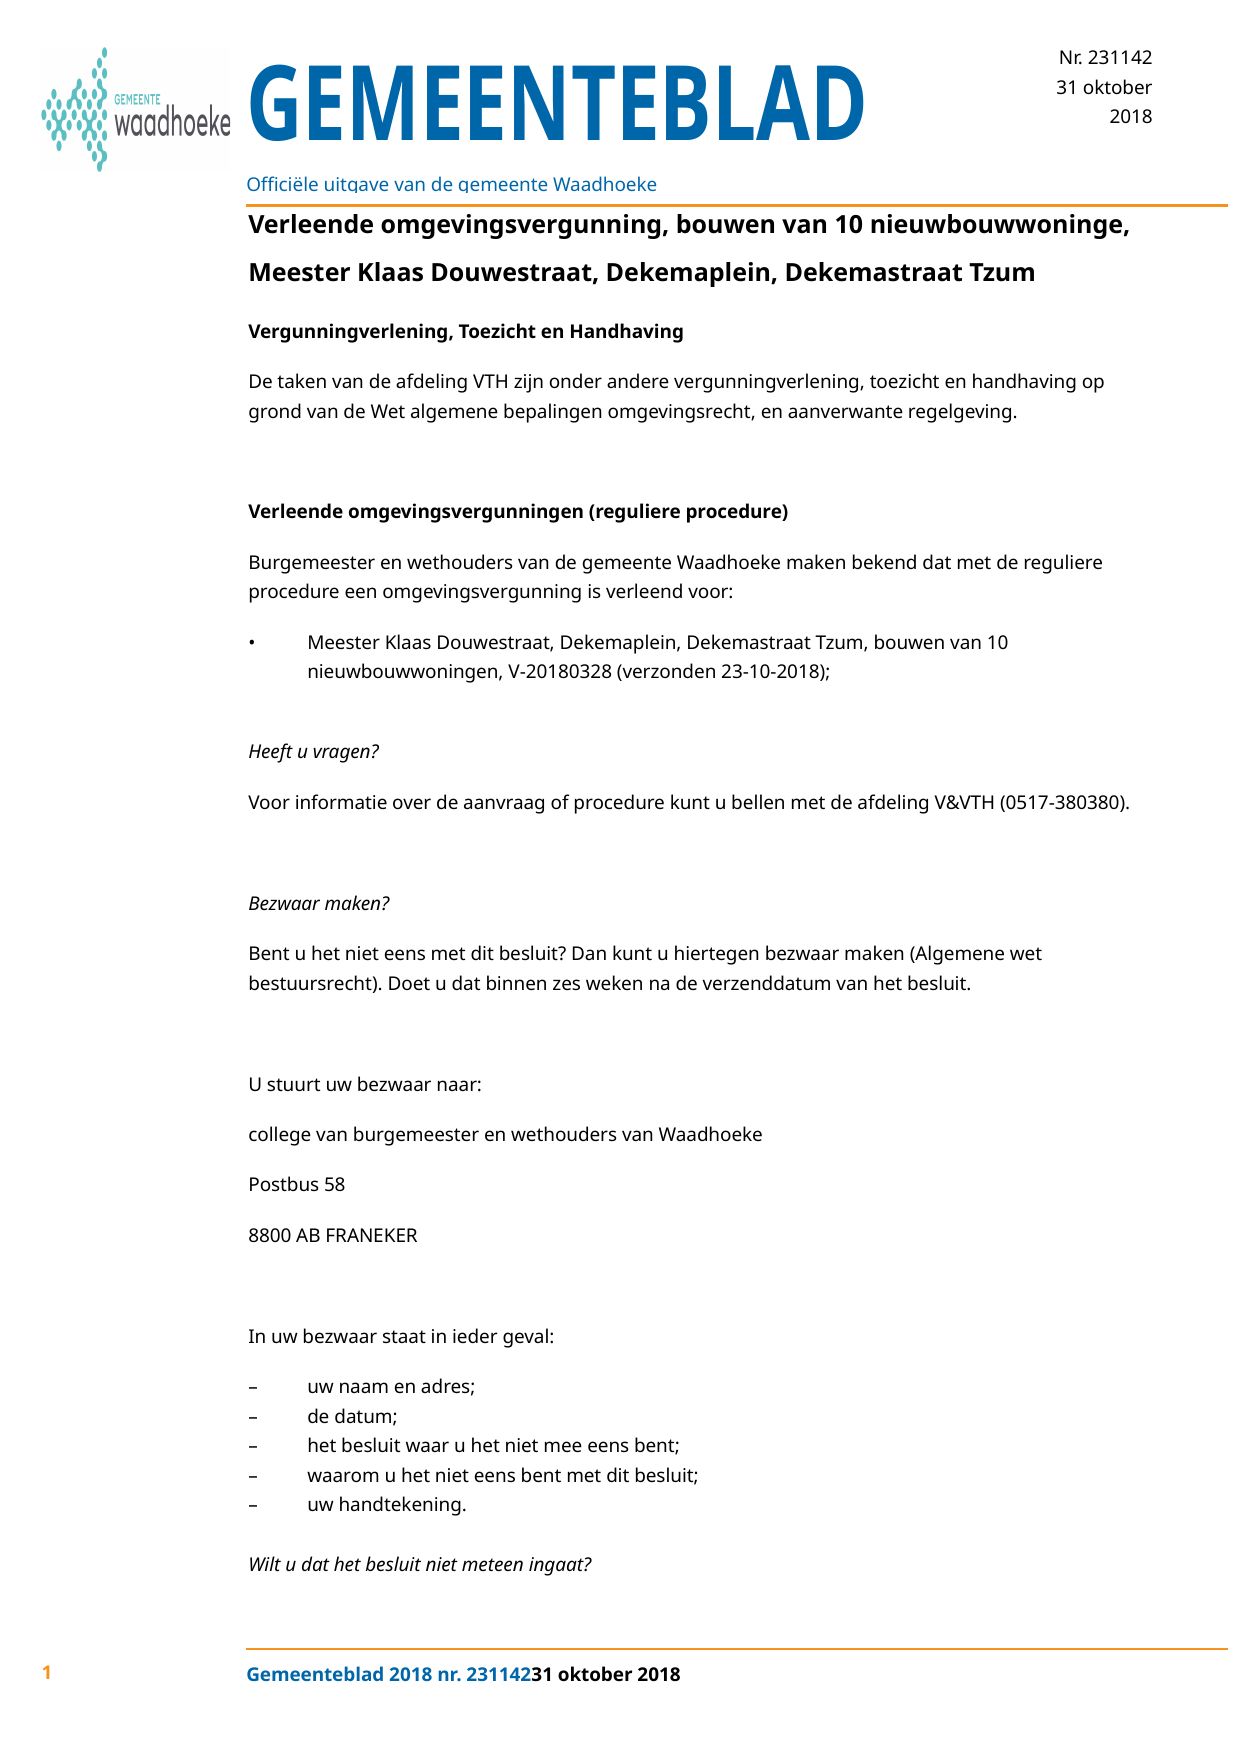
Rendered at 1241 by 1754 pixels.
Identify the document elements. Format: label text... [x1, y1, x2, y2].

list uw handtekening. [248, 1492, 1152, 1517]
text Bezwaar maken? [248, 890, 1152, 916]
text Wilt u dat het besluit niet meteen ingaat? [248, 1551, 1152, 1577]
text Verleende omgevingsvergunningen (reguliere procedure) [248, 499, 1152, 524]
text Burgemeester en wethouders van de gemeente Waadhoeke maken bekend dat met de reguliere procedure een omgevingsvergunning is verleend voor: [248, 549, 1152, 604]
text Heeft u vragen? [248, 739, 1152, 764]
text college van burgemeester en wethouders van Waadhoeke [248, 1121, 1152, 1147]
list uw naam en adres; [248, 1373, 1152, 1399]
text Verleende omgevingsvergunning, bouwen van 10 nieuwbouwwoninge, Meester Klaas Douwestraat, Dekemaplein, Dekemastraat Tzum [248, 207, 1152, 288]
text De taken van de afdeling VTH zijn onder andere vergunningverlening, toezicht en handhaving op grond van de Wet algemene bepalingen omgevingsrecht, en aanverwante regelgeving. [248, 368, 1152, 424]
text Postbus 58 [248, 1172, 1152, 1197]
text Vergunningverlening, Toezicht en Handhaving [248, 318, 1152, 344]
text Bent u het niet eens met dit besluit? Dan kunt u hiertegen bezwaar maken (Algemene wet bestuursrecht). Doet u dat binnen zes weken na de verzenddatum van het besluit. [248, 940, 1152, 996]
text In uw bezwaar staat in ieder geval: [248, 1323, 1152, 1349]
list het besluit waar u het niet mee eens bent; [248, 1432, 1152, 1458]
list Meester Klaas Douwestraat, Dekemaplein, Dekemastraat Tzum, bouwen van 10 nieuwbouwwoningen, V-20180328 (verzonden 23-10-2018); [248, 629, 1152, 684]
text 8800 AB FRANEKER [248, 1222, 1152, 1248]
list waarom u het niet eens bent met dit besluit; [248, 1462, 1152, 1488]
picture [41, 47, 231, 172]
list de datum; [248, 1403, 1152, 1429]
text Voor informatie over de aanvraag of procedure kunt u bellen met de afdeling V&VTH (0517-380380). [248, 789, 1152, 815]
text U stuurt uw bezwaar naar: [248, 1071, 1152, 1097]
